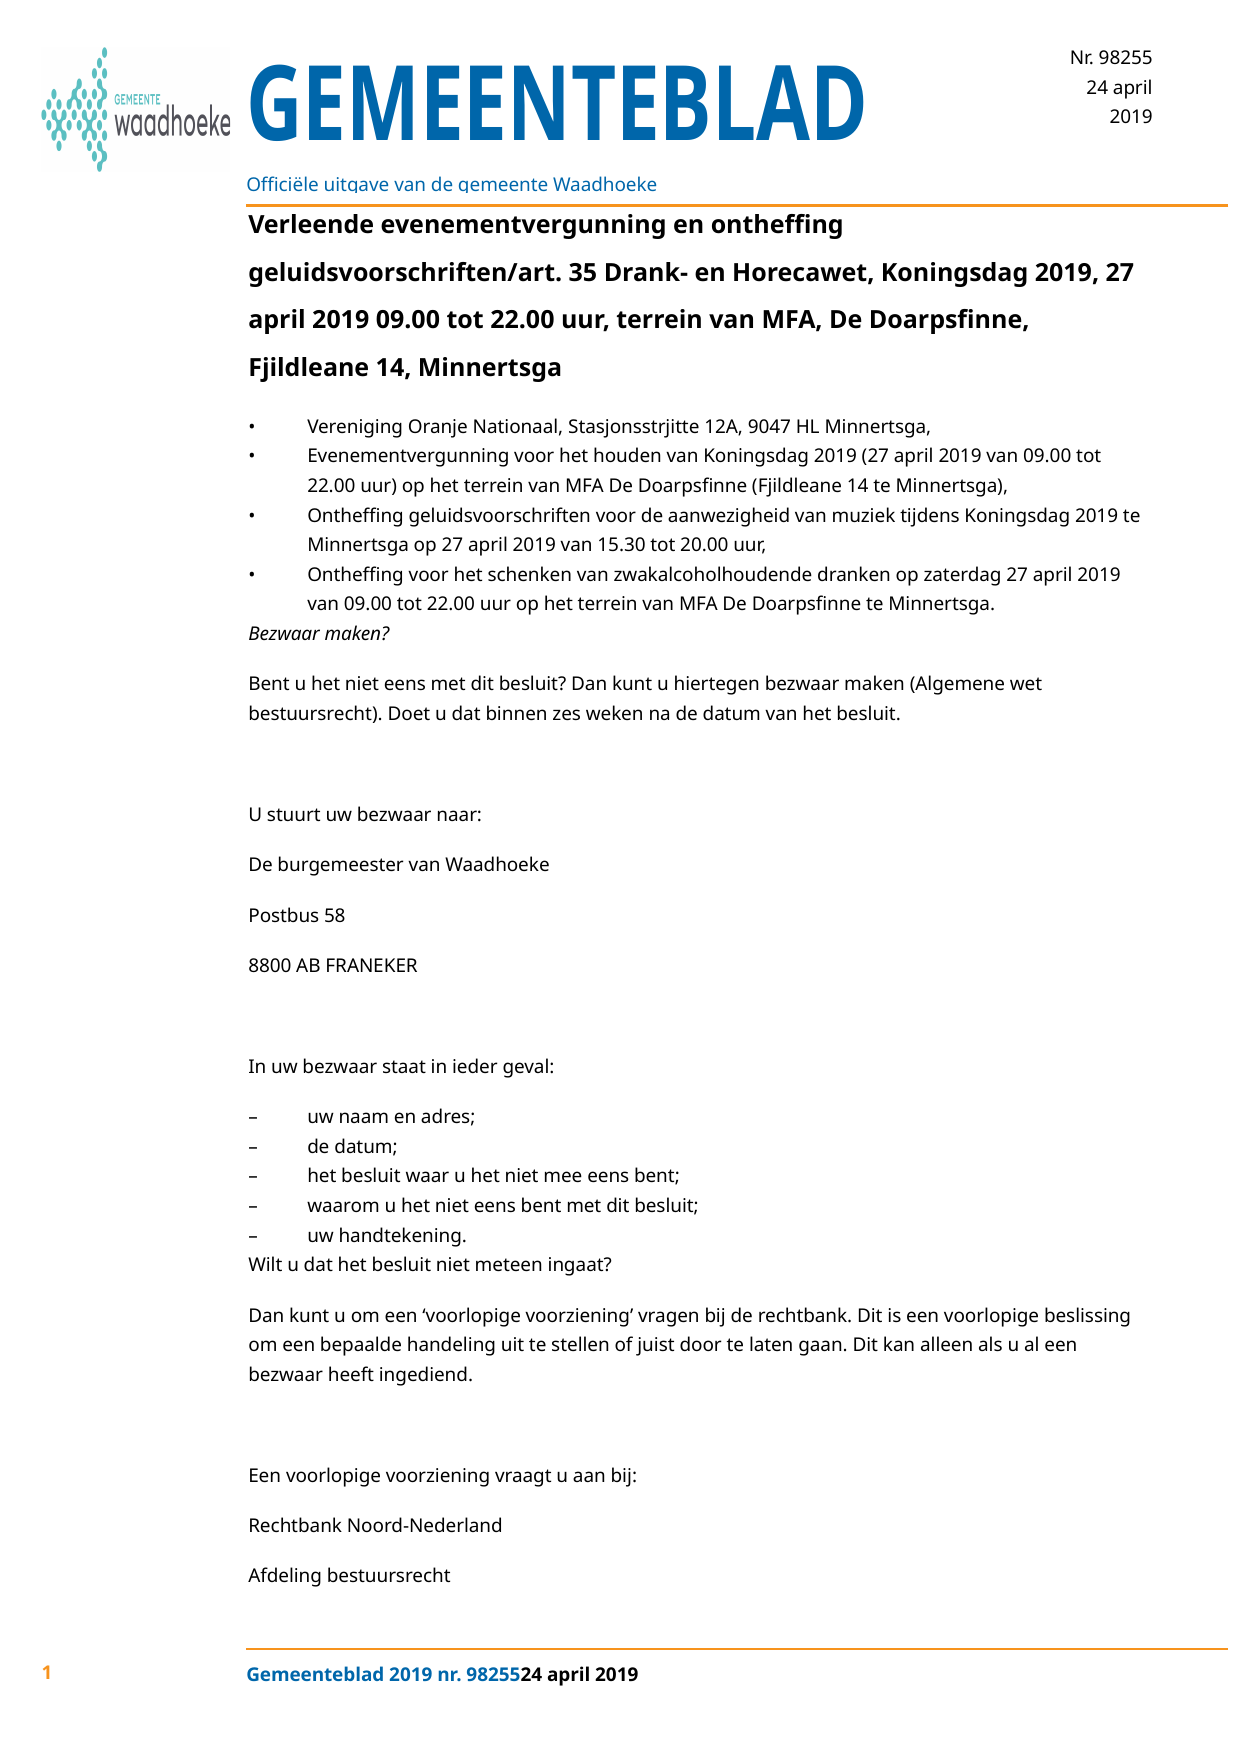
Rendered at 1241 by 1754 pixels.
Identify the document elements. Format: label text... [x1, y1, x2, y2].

text Bent u het niet eens met dit besluit? Dan kunt u hiertegen bezwaar maken (Algemene wet bestuursrecht). Doet u dat binnen zes weken na de datum van het besluit. [248, 671, 1152, 726]
text In uw bezwaar staat in ieder geval: [248, 1053, 1152, 1079]
list Ontheffing voor het schenken van zwakalcoholhoudende dranken op zaterdag 27 april 2019 van 09.00 tot 22.00 uur op het terrein van MFA De Doarpsfinne te Minnertsga. [248, 561, 1152, 616]
text U stuurt uw bezwaar naar: [248, 801, 1152, 827]
text Postbus 58 [248, 902, 1152, 928]
list waarom u het niet eens bent met dit besluit; [248, 1192, 1152, 1218]
list de datum; [248, 1133, 1152, 1159]
list uw naam en adres; [248, 1103, 1152, 1129]
list Ontheffing geluidsvoorschriften voor de aanwezigheid van muziek tijdens Koningsdag 2019 te Minnertsga op 27 april 2019 van 15.30 tot 20.00 uur, [248, 502, 1152, 557]
text De burgemeester van Waadhoeke [248, 851, 1152, 877]
text Dan kunt u om een ‘voorlopige voorziening’ vragen bij de rechtbank. Dit is een voorlopige beslissing om een bepaalde handeling uit te stellen of juist door te laten gaan. Dit kan alleen als u al een bezwaar heeft ingediend. [248, 1302, 1152, 1387]
list Vereniging Oranje Nationaal, Stasjonsstrjitte 12A, 9047 HL Minnertsga, [248, 413, 1152, 439]
text Verleende evenementvergunning en ontheffing geluidsvoorschriften/art. 35 Drank- en Horecawet, Koningsdag 2019, 27 april 2019 09.00 tot 22.00 uur, terrein van MFA, De Doarpsfinne, Fjildleane 14, Minnertsga [248, 207, 1152, 384]
text Afdeling bestuursrecht [248, 1563, 1152, 1588]
list uw handtekening. [248, 1222, 1152, 1248]
picture [41, 47, 231, 172]
text Rechtbank Noord-Nederland [248, 1512, 1152, 1538]
text Bezwaar maken? [248, 620, 1152, 646]
text Een voorlopige voorziening vraagt u aan bij: [248, 1462, 1152, 1488]
list Evenementvergunning voor het houden van Koningsdag 2019 (27 april 2019 van 09.00 tot 22.00 uur) op het terrein van MFA De Doarpsfinne (Fjildleane 14 te Minnertsga), [248, 443, 1152, 498]
text Wilt u dat het besluit niet meteen ingaat? [248, 1251, 1152, 1277]
text 8800 AB FRANEKER [248, 952, 1152, 978]
list het besluit waar u het niet mee eens bent; [248, 1163, 1152, 1188]
